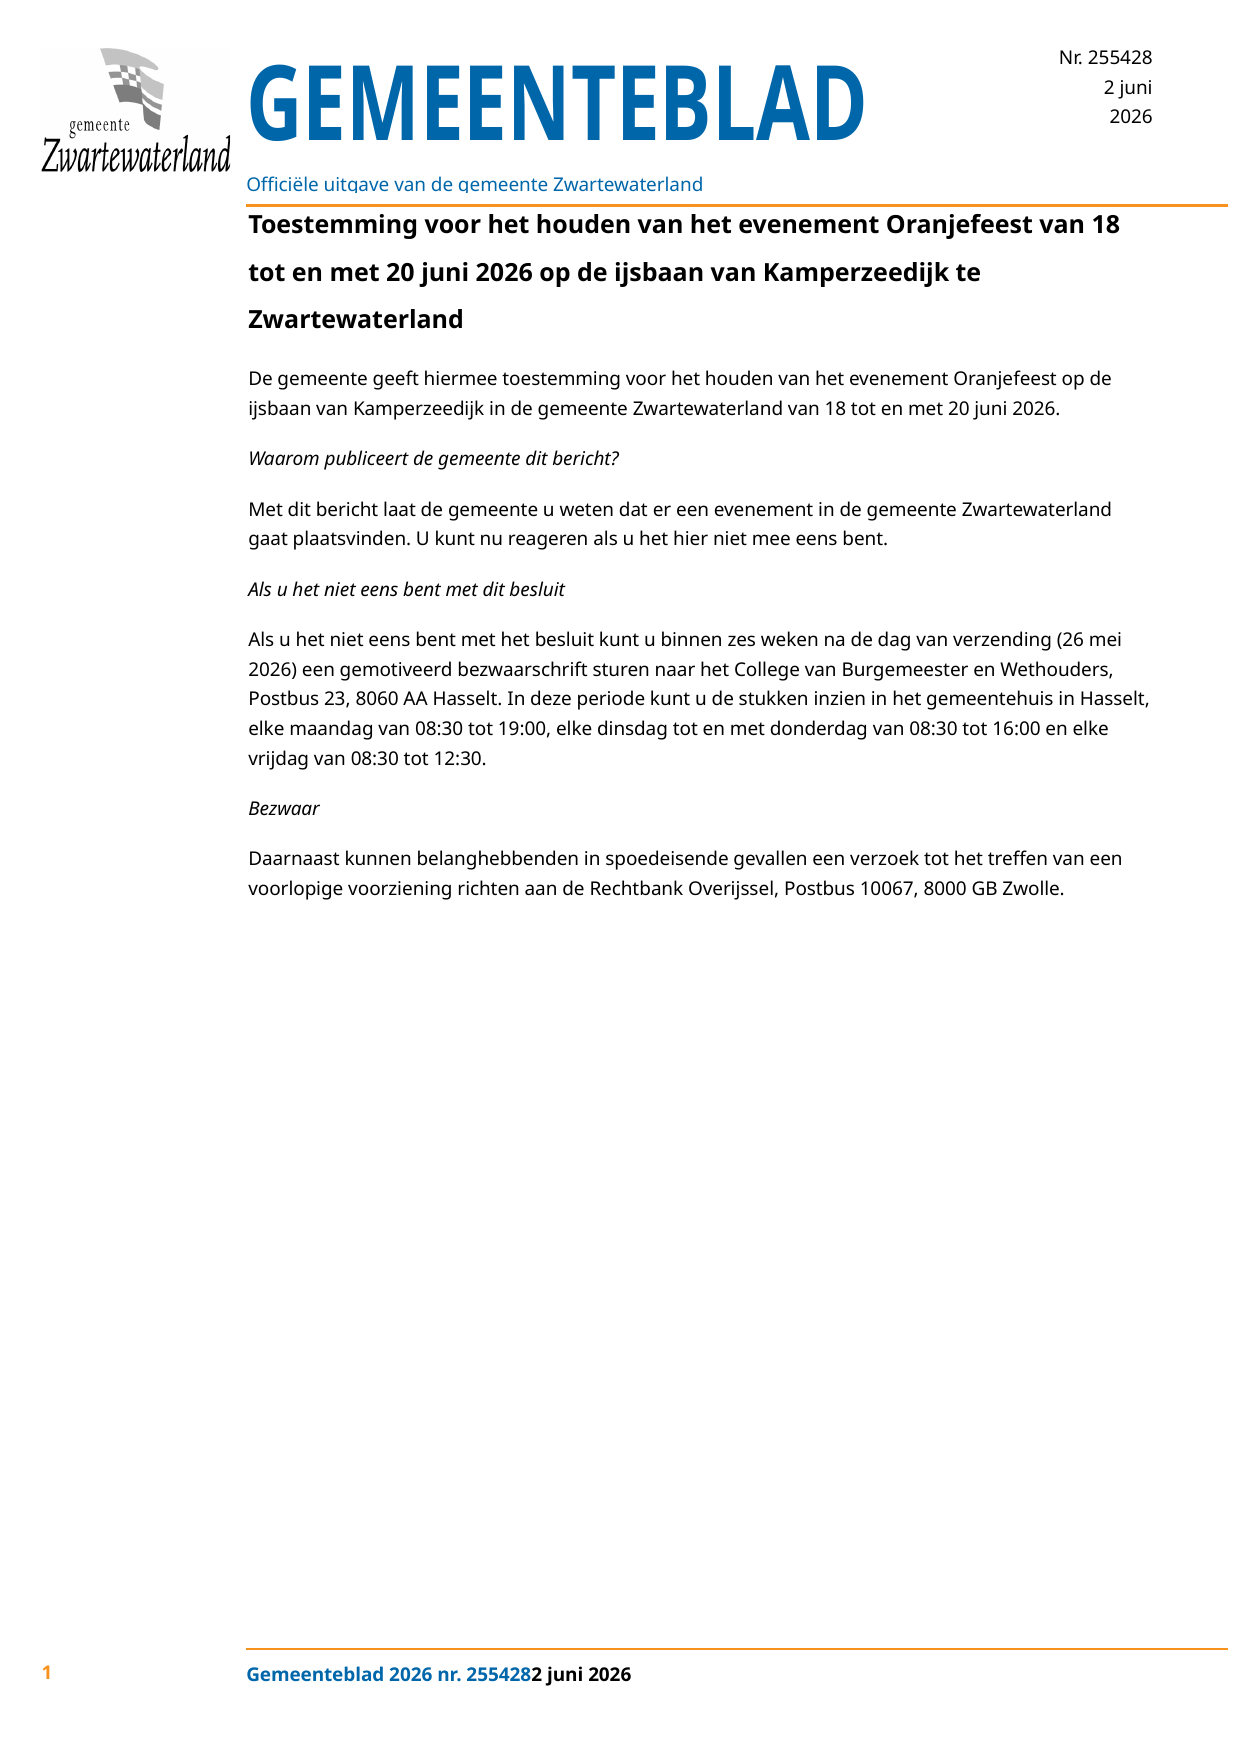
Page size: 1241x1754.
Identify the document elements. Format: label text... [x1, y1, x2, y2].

text Toestemming voor het houden van het evenement Oranjefeest van 18 tot en met 20 juni 2026 op de ijsbaan van Kamperzeedijk te Zwartewaterland [248, 207, 1152, 336]
text Waarom publiceert de gemeente dit bericht? [248, 446, 1152, 471]
text Als u het niet eens bent met dit besluit [248, 576, 1152, 602]
text Met dit bericht laat de gemeente u weten dat er een evenement in de gemeente Zwartewaterland gaat plaatsvinden. U kunt nu reageren als u het hier niet mee eens bent. [248, 496, 1152, 551]
text De gemeente geeft hiermee toestemming voor het houden van het evenement Oranjefeest op de ijsbaan van Kamperzeedijk in de gemeente Zwartewaterland van 18 tot en met 20 juni 2026. [248, 366, 1152, 421]
text Bezwaar [248, 795, 1152, 821]
text Als u het niet eens bent met het besluit kunt u binnen zes weken na de dag van verzending (26 mei 2026) een gemotiveerd bezwaarschrift sturen naar het College van Burgemeester en Wethouders, Postbus 23, 8060 AA Hasselt. In deze periode kunt u de stukken inzien in het gemeentehuis in Hasselt, elke maandag van 08:30 tot 19:00, elke dinsdag tot en met donderdag van 08:30 tot 16:00 en elke vrijdag van 08:30 tot 12:30. [248, 626, 1152, 770]
picture [41, 47, 231, 172]
text Daarnaast kunnen belanghebbenden in spoedeisende gevallen een verzoek tot het treffen van een voorlopige voorziening richten aan de Rechtbank Overijssel, Postbus 10067, 8000 GB Zwolle. [248, 846, 1152, 901]
